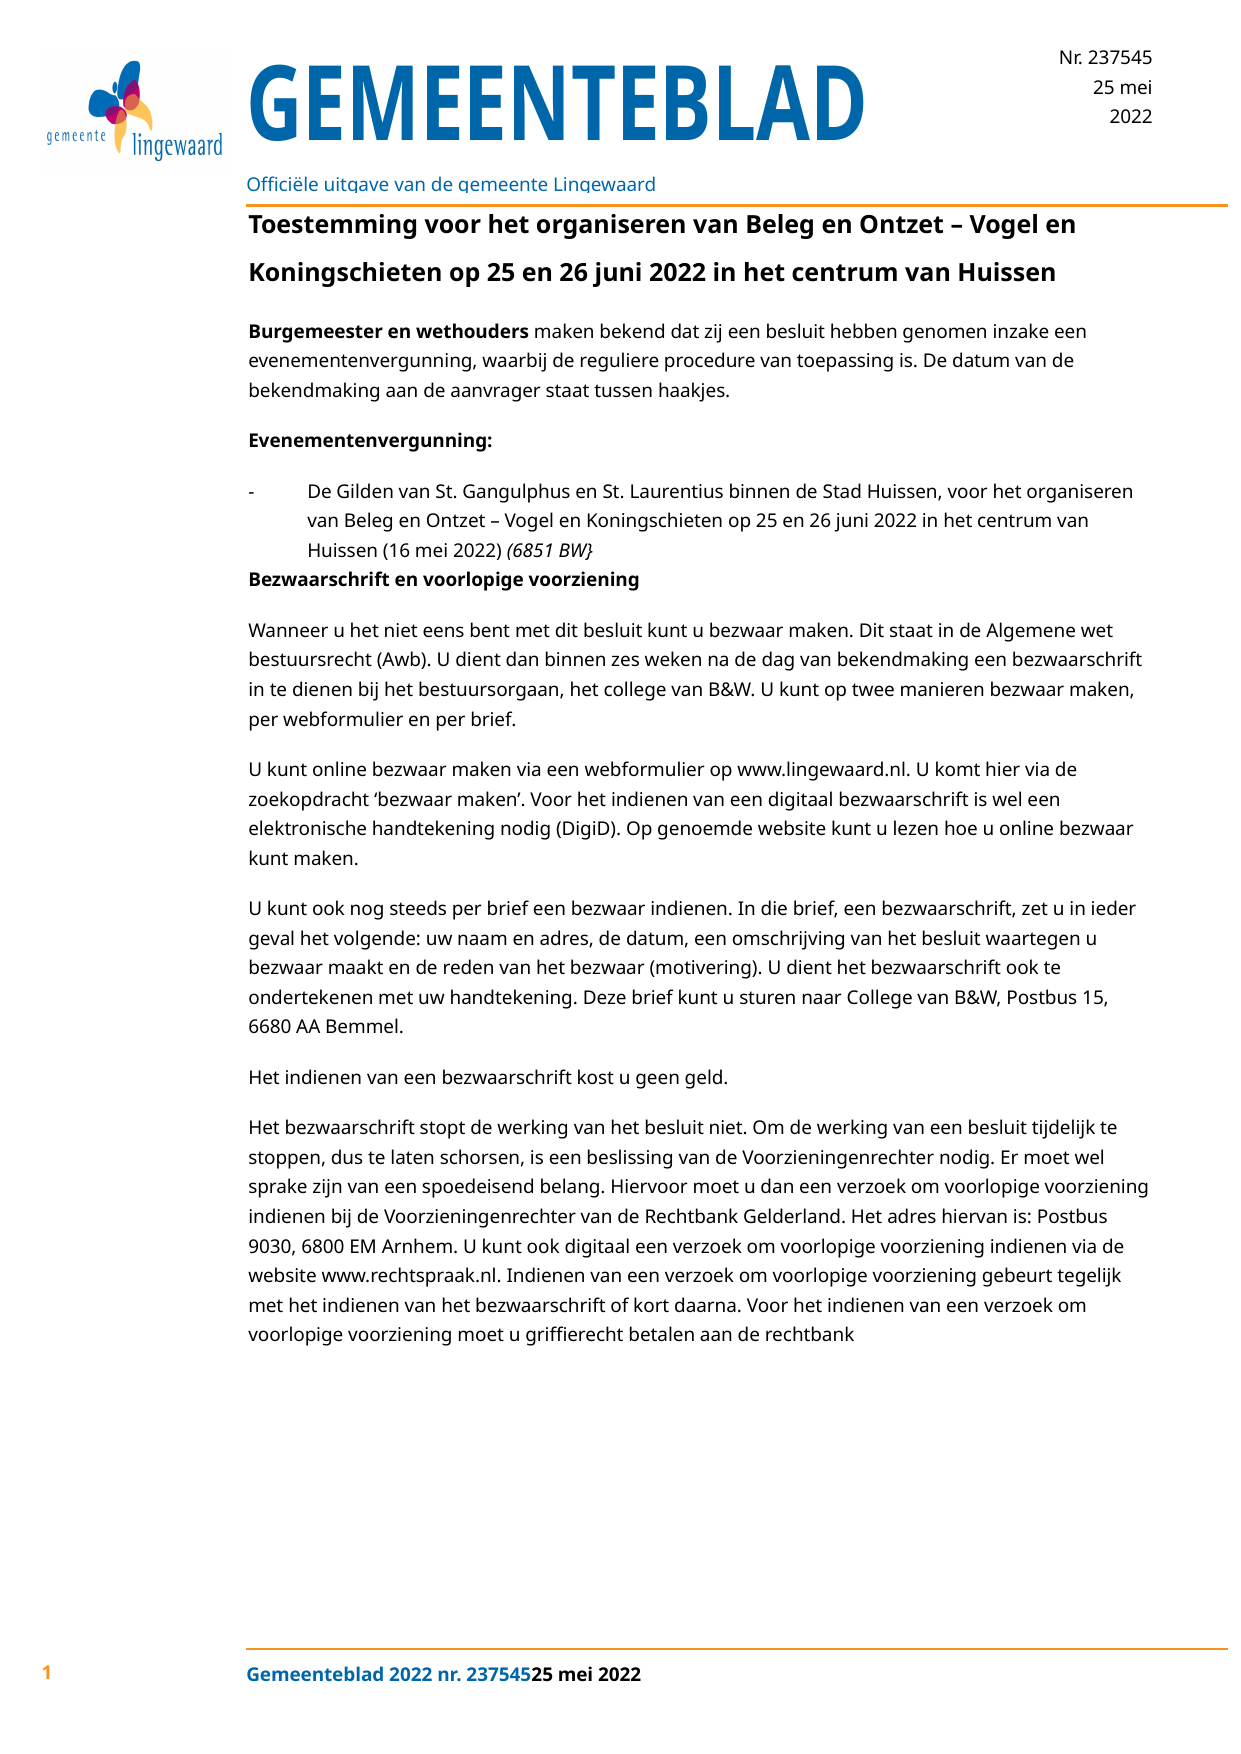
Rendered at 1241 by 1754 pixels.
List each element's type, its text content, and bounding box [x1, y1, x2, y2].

list De Gilden van St. Gangulphus en St. Laurentius binnen de Stad Huissen, voor het organiseren van Beleg en Ontzet – Vogel en Koningschieten op 25 en 26 juni 2022 in het centrum van Huissen (16 mei 2022) (6851 BW} [248, 478, 1152, 563]
text Bezwaarschrift en voorlopige voorziening [248, 567, 1152, 592]
text Evenementenvergunning: [248, 427, 1152, 453]
text Toestemming voor het organiseren van Beleg en Ontzet – Vogel en Koningschieten op 25 en 26 juni 2022 in het centrum van Huissen [248, 207, 1152, 288]
picture [41, 47, 231, 172]
text Wanneer u het niet eens bent met dit besluit kunt u bezwaar maken. Dit staat in de Algemene wet bestuursrecht (Awb). U dient dan binnen zes weken na de dag van bekendmaking een bezwaarschrift in te dienen bij het bestuursorgaan, het college van B&W. U kunt op twee manieren bezwaar maken, per webformulier en per brief. [248, 617, 1152, 732]
text Het indienen van een bezwaarschrift kost u geen geld. [248, 1064, 1152, 1090]
text U kunt online bezwaar maken via een webformulier op www.lingewaard.nl. U komt hier via de zoekopdracht ‘bezwaar maken’. Voor het indienen van een digitaal bezwaarschrift is wel een elektronische handtekening nodig (DigiD). Op genoemde website kunt u lezen hoe u online bezwaar kunt maken. [248, 756, 1152, 871]
text U kunt ook nog steeds per brief een bezwaar indienen. In die brief, een bezwaarschrift, zet u in ieder geval het volgende: uw naam en adres, de datum, een omschrijving van het besluit waartegen u bezwaar maakt en de reden van het bezwaar (motivering). U dient het bezwaarschrift ook te ondertekenen met uw handtekening. Deze brief kunt u sturen naar College van B&W, Postbus 15, 6680 AA Bemmel. [248, 895, 1152, 1039]
text Burgemeester en wethouders maken bekend dat zij een besluit hebben genomen inzake een evenementenvergunning, waarbij de reguliere procedure van toepassing is. De datum van de bekendmaking aan de aanvrager staat tussen haakjes. [248, 318, 1152, 403]
text Het bezwaarschrift stopt de werking van het besluit niet. Om de werking van een besluit tijdelijk te stoppen, dus te laten schorsen, is een beslissing van de Voorzieningenrechter nodig. Er moet wel sprake zijn van een spoedeisend belang. Hiervoor moet u dan een verzoek om voorlopige voorziening indienen bij de Voorzieningenrechter van de Rechtbank Gelderland. Het adres hiervan is: Postbus 9030, 6800 EM Arnhem. U kunt ook digitaal een verzoek om voorlopige voorziening indienen via de website www.rechtspraak.nl. Indienen van een verzoek om voorlopige voorziening gebeurt tegelijk met het indienen van het bezwaarschrift of kort daarna. Voor het indienen van een verzoek om voorlopige voorziening moet u griffierecht betalen aan de rechtbank [248, 1114, 1152, 1347]
